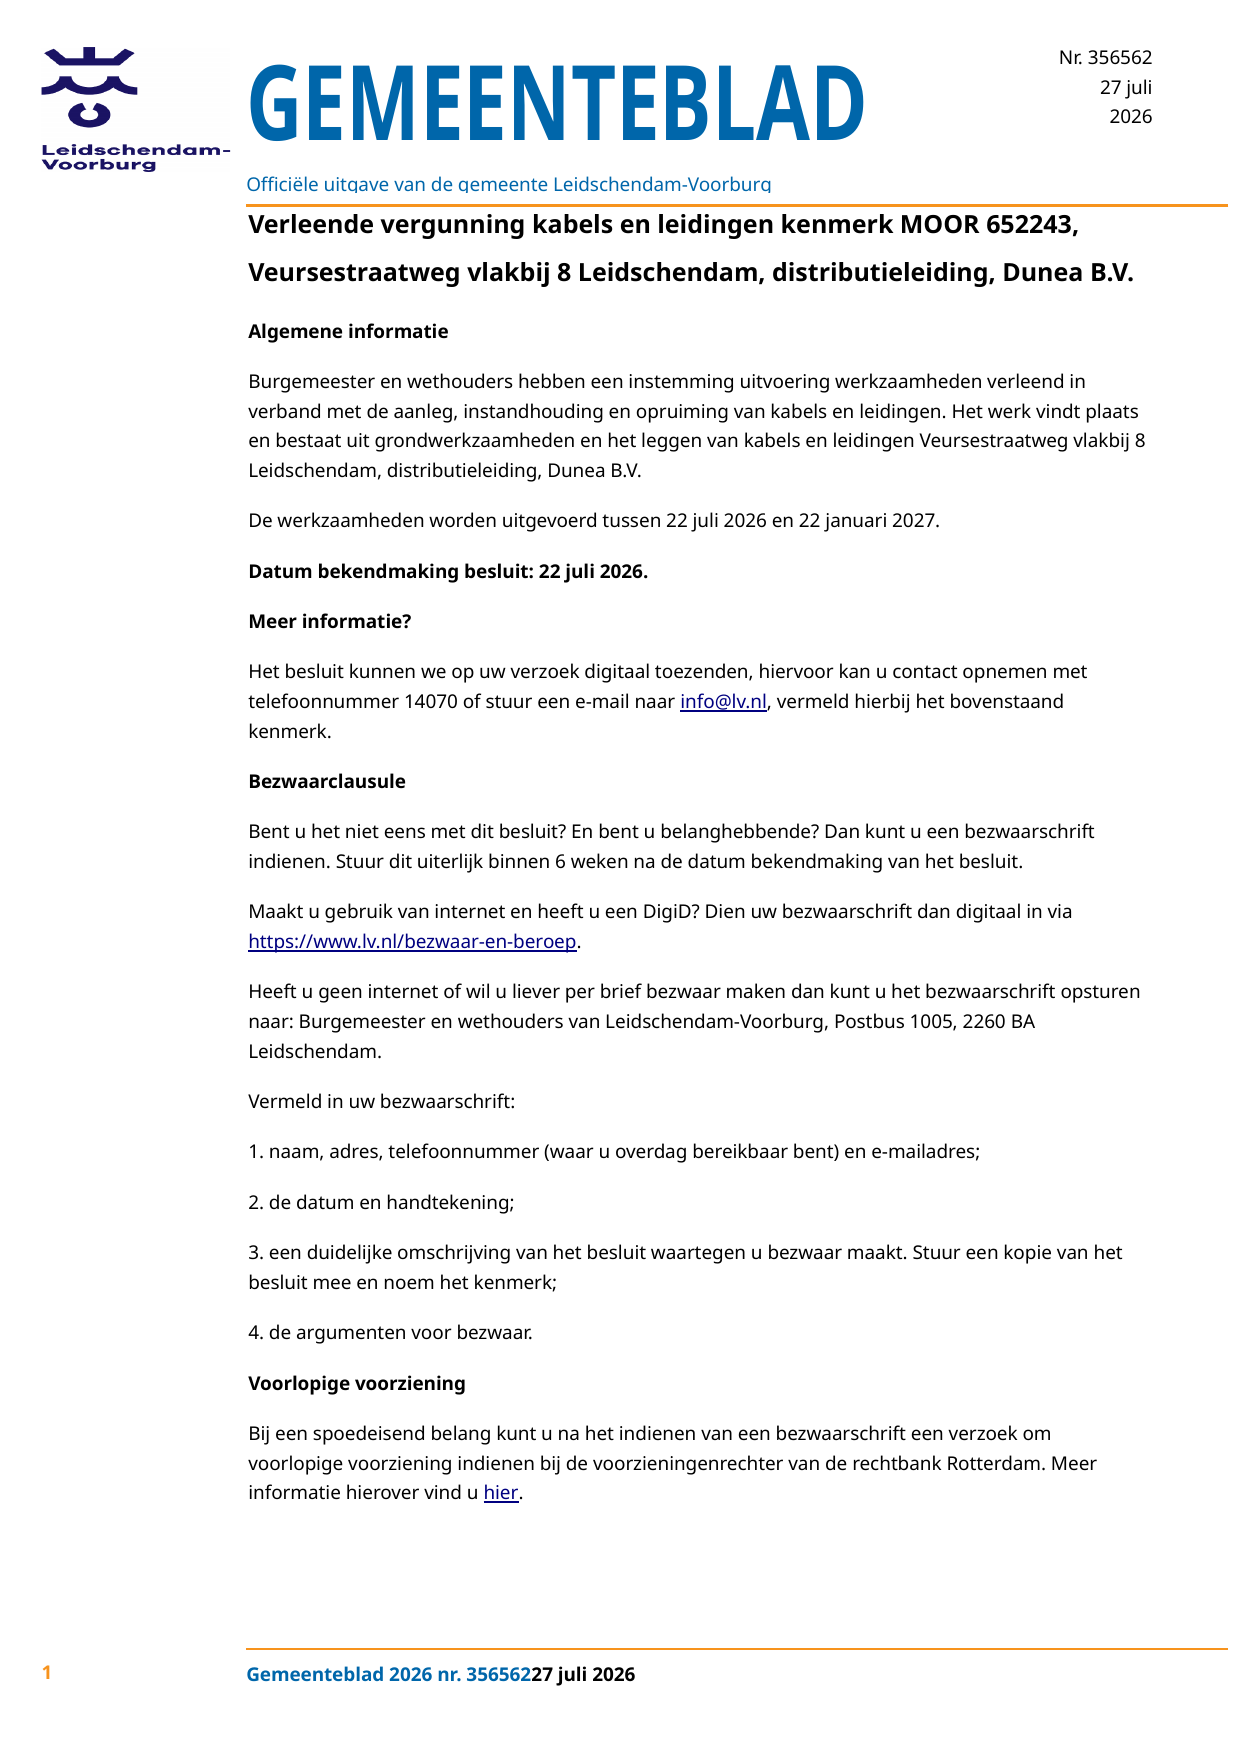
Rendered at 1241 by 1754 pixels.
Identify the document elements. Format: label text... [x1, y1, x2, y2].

text 4. de argumenten voor bezwaar. [248, 1319, 1152, 1345]
text Bezwaarclausule [248, 768, 1152, 794]
text Bent u het niet eens met dit besluit? En bent u belanghebbende? Dan kunt u een bezwaarschrift indienen. Stuur dit uiterlijk binnen 6 weken na de datum bekendmaking van het besluit. [248, 819, 1152, 874]
text 3. een duidelijke omschrijving van het besluit waartegen u bezwaar maakt. Stuur een kopie van het besluit mee en noem het kenmerk; [248, 1239, 1152, 1295]
text 1. naam, adres, telefoonnummer (waar u overdag bereikbaar bent) en e-mailadres; [248, 1139, 1152, 1164]
text Meer informatie? [248, 608, 1152, 634]
text Datum bekendmaking besluit: 22 juli 2026. [248, 558, 1152, 584]
text Burgemeester en wethouders hebben een instemming uitvoering werkzaamheden verleend in verband met de aanleg, instandhouding en opruiming van kabels en leidingen. Het werk vindt plaats en bestaat uit grondwerkzaamheden en het leggen van kabels en leidingen Veursestraatweg vlakbij 8 Leidschendam, distributieleiding, Dunea B.V. [248, 368, 1152, 483]
text De werkzaamheden worden uitgevoerd tussen 22 juli 2026 en 22 januari 2027. [248, 507, 1152, 533]
text Maakt u gebruik van internet en heeft u een DigiD? Dien uw bezwaarschrift dan digitaal in via https://www.lv.nl/bezwaar-en-beroep. [248, 899, 1152, 954]
text Voorlopige voorziening [248, 1370, 1152, 1396]
text Verleende vergunning kabels en leidingen kenmerk MOOR 652243, Veursestraatweg vlakbij 8 Leidschendam, distributieleiding, Dunea B.V. [248, 207, 1152, 288]
text Bij een spoedeisend belang kunt u na het indienen van een bezwaarschrift een verzoek om voorlopige voorziening indienen bij de voorzieningenrechter van de rechtbank Rotterdam. Meer informatie hierover vind u hier. [248, 1420, 1152, 1505]
text Het besluit kunnen we op uw verzoek digitaal toezenden, hiervoor kan u contact opnemen met telefoonnummer 14070 of stuur een e-mail naar info@lv.nl, vermeld hierbij het bovenstaand kenmerk. [248, 659, 1152, 744]
text Vermeld in uw bezwaarschrift: [248, 1088, 1152, 1114]
text Algemene informatie [248, 318, 1152, 344]
text 2. de datum en handtekening; [248, 1189, 1152, 1215]
picture [41, 47, 231, 172]
text Heeft u geen internet of wil u liever per brief bezwaar maken dan kunt u het bezwaarschrift opsturen naar: Burgemeester en wethouders van Leidschendam-Voorburg, Postbus 1005, 2260 BA Leidschendam. [248, 979, 1152, 1064]
